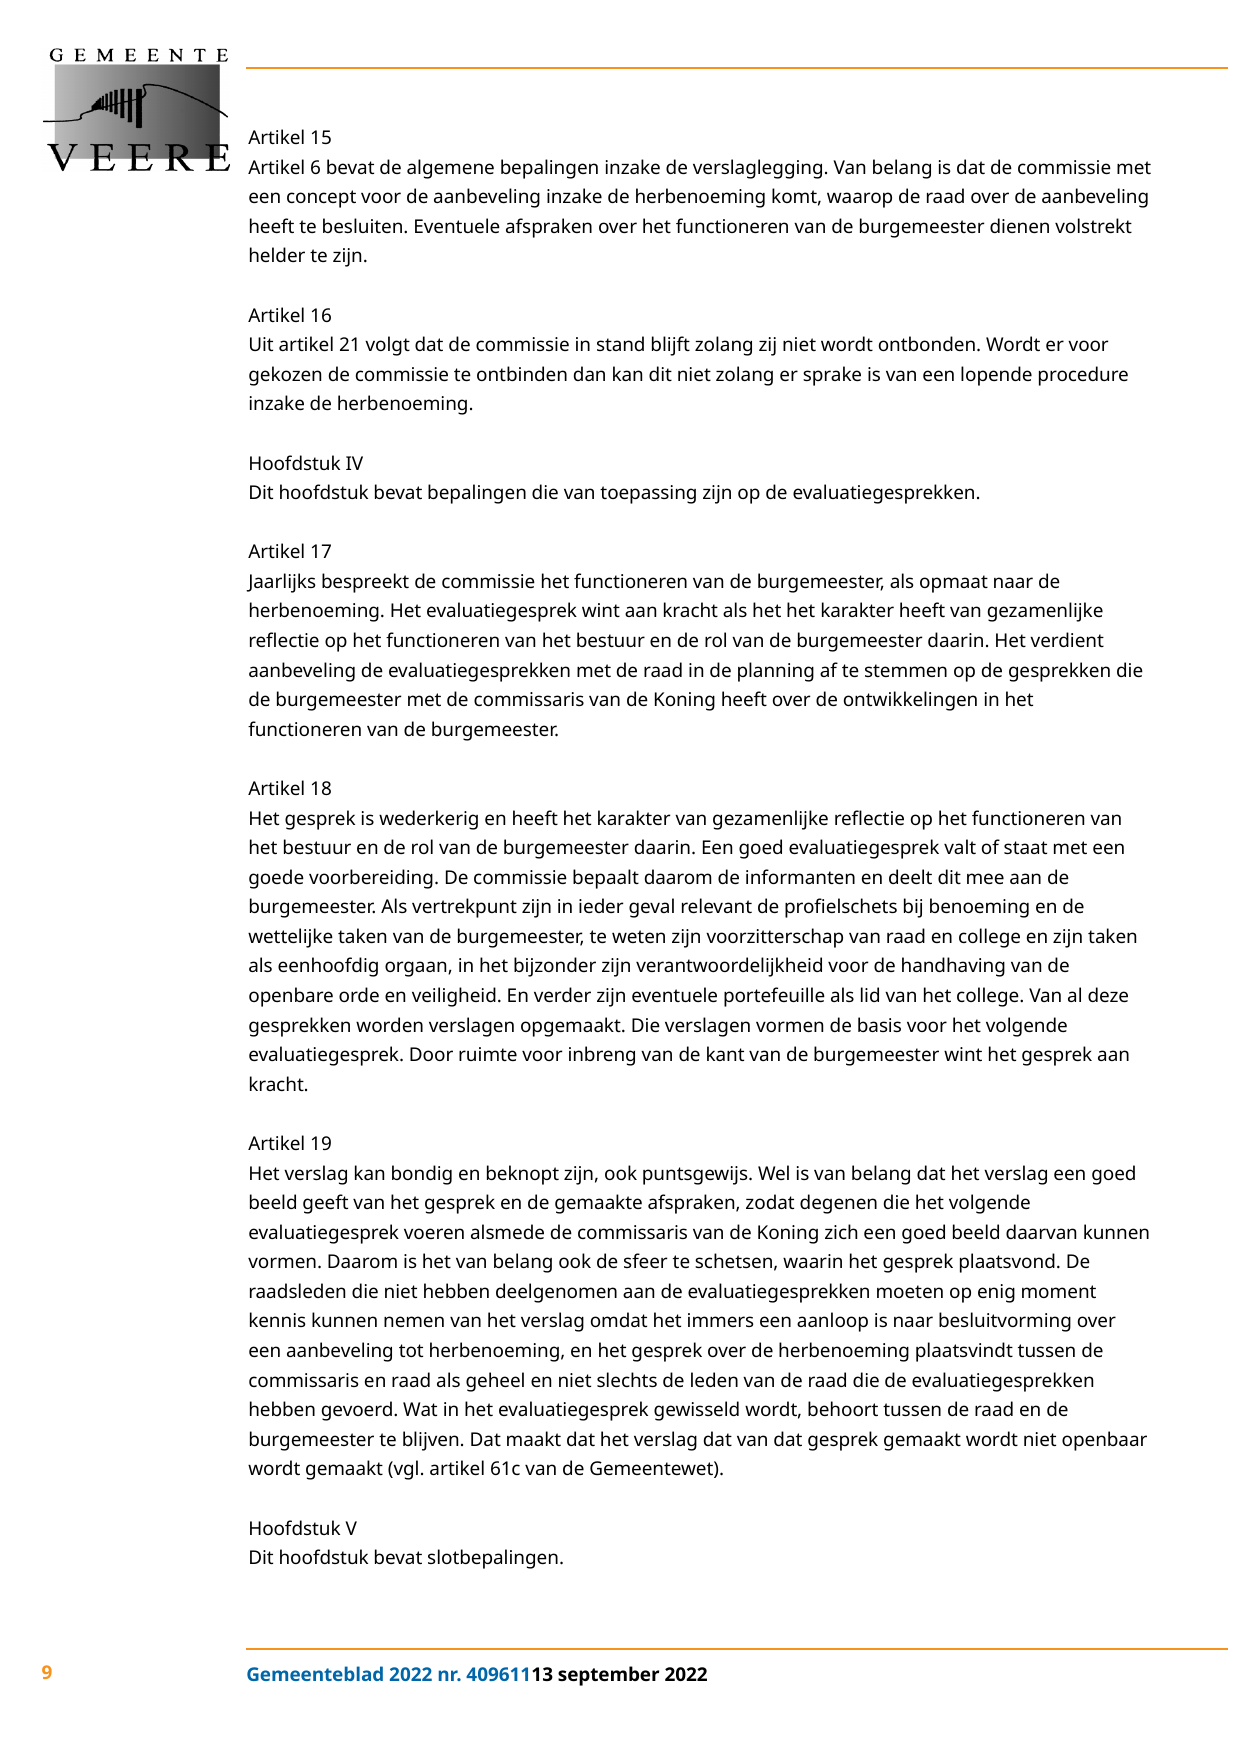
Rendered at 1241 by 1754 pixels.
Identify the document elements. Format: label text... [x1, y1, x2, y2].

text Het verslag kan bondig en beknopt zijn, ook puntsgewijs. Wel is van belang dat het verslag een goed beeld geeft van het gesprek en de gemaakte afspraken, zodat degenen die het volgende evaluatiegesprek voeren alsmede de commissaris van de Koning zich een goed beeld daarvan kunnen vormen. Daarom is het van belang ook de sfeer te schetsen, waarin het gesprek plaatsvond. De raadsleden die niet hebben deelgenomen aan de evaluatiegesprekken moeten op enig moment kennis kunnen nemen van het verslag omdat het immers een aanloop is naar besluitvorming over een aanbeveling tot herbenoeming, en het gesprek over de herbenoeming plaatsvindt tussen de commissaris en raad als geheel en niet slechts de leden van de raad die de evaluatiegesprekken hebben gevoerd. Wat in het evaluatiegesprek gewisseld wordt, behoort tussen de raad en de burgemeester te blijven. Dat maakt dat het verslag dat van dat gesprek gemaakt wordt niet openbaar wordt gemaakt (vgl. artikel 61c van de Gemeentewet). [248, 1160, 1152, 1481]
text Dit hoofdstuk bevat slotbepalingen. [248, 1544, 1152, 1570]
text Artikel 17 [248, 538, 1152, 564]
text Artikel 19 [248, 1130, 1152, 1156]
text Hoofdstuk IV [248, 450, 1152, 476]
text Dit hoofdstuk bevat bepalingen die van toepassing zijn op de evaluatiegesprekken. [248, 479, 1152, 505]
text Het gesprek is wederkerig en heeft het karakter van gezamenlijke reflectie op het functioneren van het bestuur en de rol van de burgemeester daarin. Een goed evaluatiegesprek valt of staat met een goede voorbereiding. De commissie bepaalt daarom de informanten en deelt dit mee aan de burgemeester. Als vertrekpunt zijn in ieder geval relevant de profielschets bij benoeming en de wettelijke taken van de burgemeester, te weten zijn voorzitterschap van raad en college en zijn taken als eenhoofdig orgaan, in het bijzonder zijn verantwoordelijkheid voor de handhaving van de openbare orde en veiligheid. En verder zijn eventuele portefeuille als lid van het college. Van al deze gesprekken worden verslagen opgemaakt. Die verslagen vormen de basis voor het volgende evaluatiegesprek. Door ruimte voor inbreng van de kant van de burgemeester wint het gesprek aan kracht. [248, 805, 1152, 1097]
text Hoofdstuk V [248, 1515, 1152, 1541]
text Jaarlijks bespreekt de commissie het functioneren van de burgemeester, als opmaat naar de herbenoeming. Het evaluatiegesprek wint aan kracht als het het karakter heeft van gezamenlijke reflectie op het functioneren van het bestuur en de rol van de burgemeester daarin. Het verdient aanbeveling de evaluatiegesprekken met de raad in de planning af te stemmen op de gesprekken die de burgemeester met de commissaris van de Koning heeft over de ontwikkelingen in het functioneren van de burgemeester. [248, 568, 1152, 742]
text Uit artikel 21 volgt dat de commissie in stand blijft zolang zij niet wordt ontbonden. Wordt er voor gekozen de commissie te ontbinden dan kan dit niet zolang er sprake is van een lopende procedure inzake de herbenoeming. [248, 331, 1152, 416]
text Artikel 6 bevat de algemene bepalingen inzake de verslaglegging. Van belang is dat de commissie met een concept voor de aanbeveling inzake de herbenoeming komt, waarop de raad over de aanbeveling heeft te besluiten. Eventuele afspraken over het functioneren van de burgemeester dienen volstrekt helder te zijn. [248, 154, 1152, 268]
text Artikel 15 [248, 124, 1152, 150]
text Artikel 18 [248, 775, 1152, 801]
picture [41, 47, 231, 172]
text Artikel 16 [248, 302, 1152, 328]
